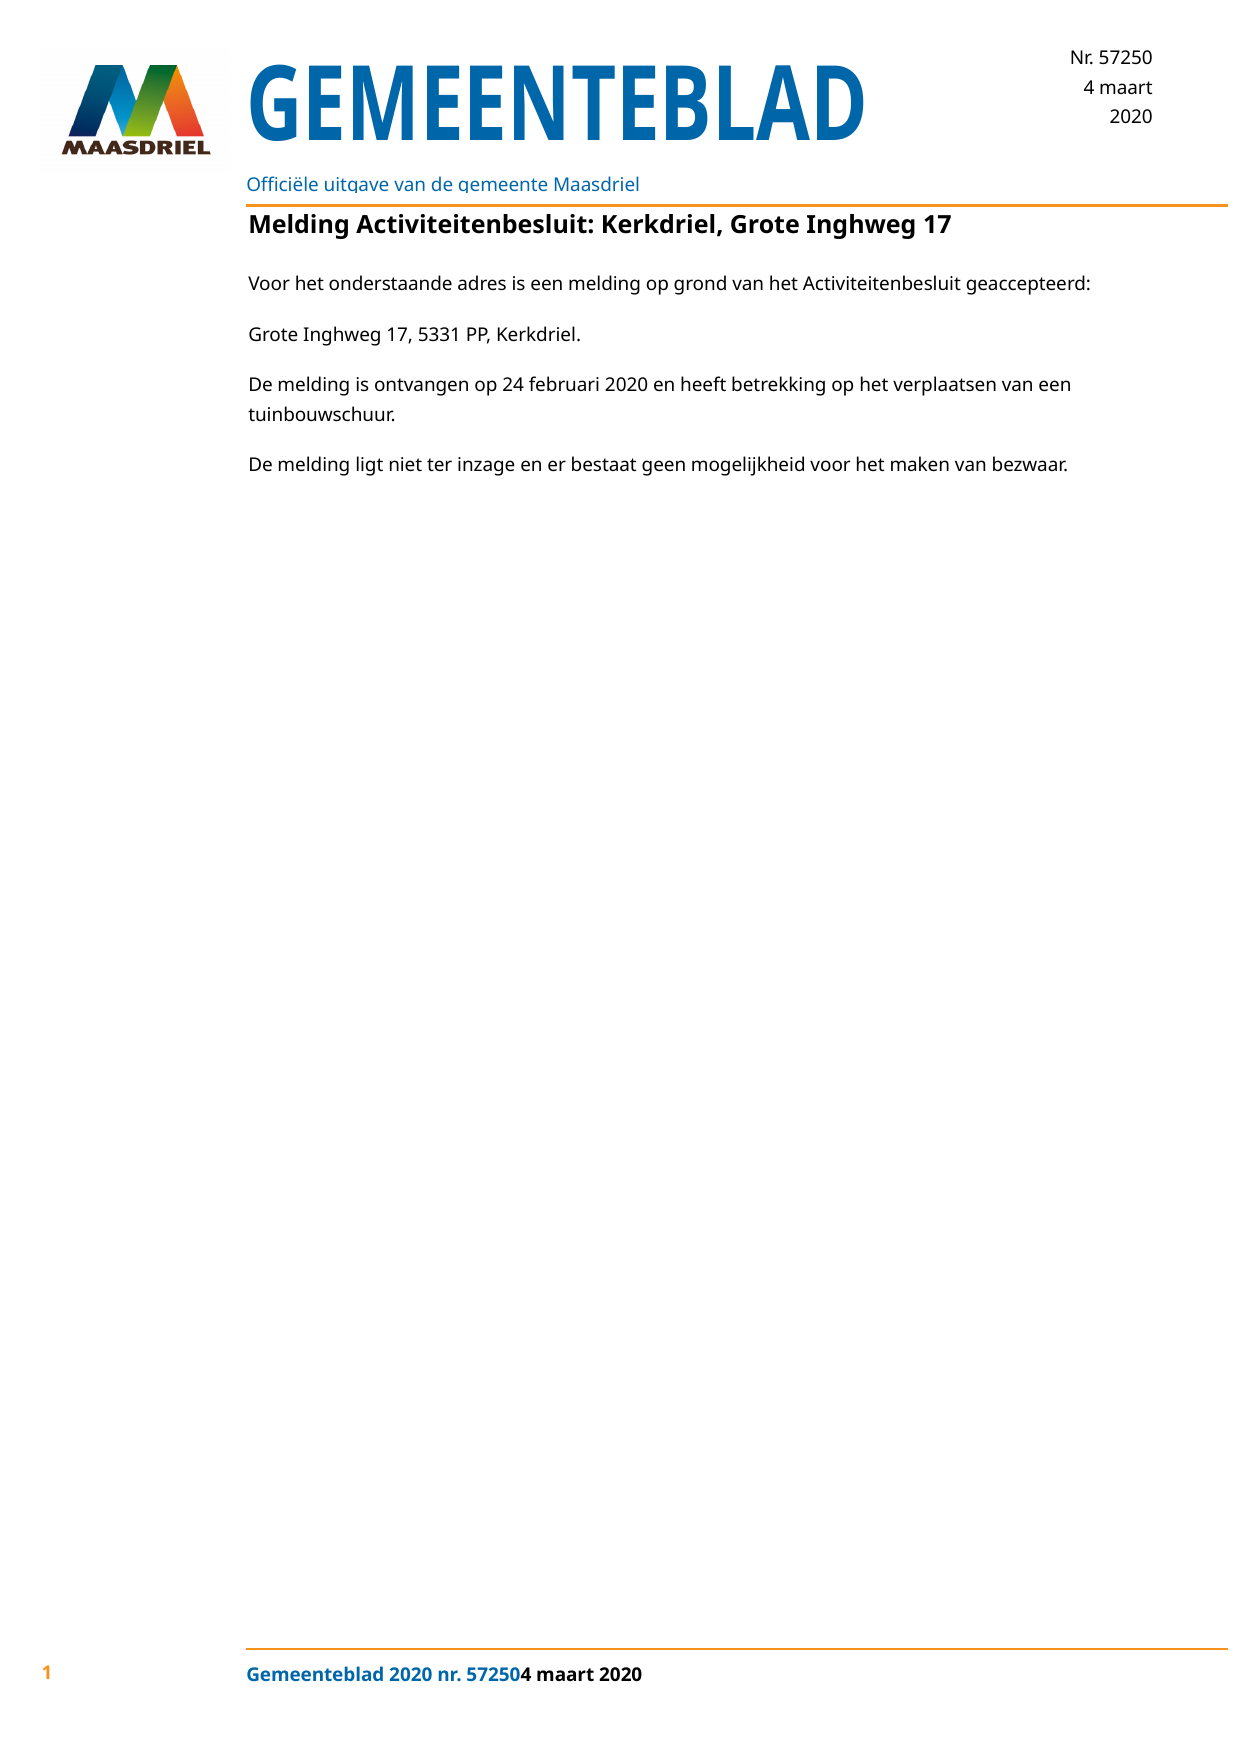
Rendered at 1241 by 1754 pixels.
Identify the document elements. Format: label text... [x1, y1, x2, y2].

text Melding Activiteitenbesluit: Kerkdriel, Grote Inghweg 17 [248, 207, 1152, 241]
text De melding is ontvangen op 24 februari 2020 en heeft betrekking op het verplaatsen van een tuinbouwschuur. [248, 371, 1152, 426]
text De melding ligt niet ter inzage en er bestaat geen mogelijkheid voor het maken van bezwaar. [248, 451, 1152, 477]
picture [41, 47, 231, 172]
text Grote Inghweg 17, 5331 PP, Kerkdriel. [248, 321, 1152, 346]
text Voor het onderstaande adres is een melding op grond van het Activiteitenbesluit geaccepteerd: [248, 270, 1152, 296]
